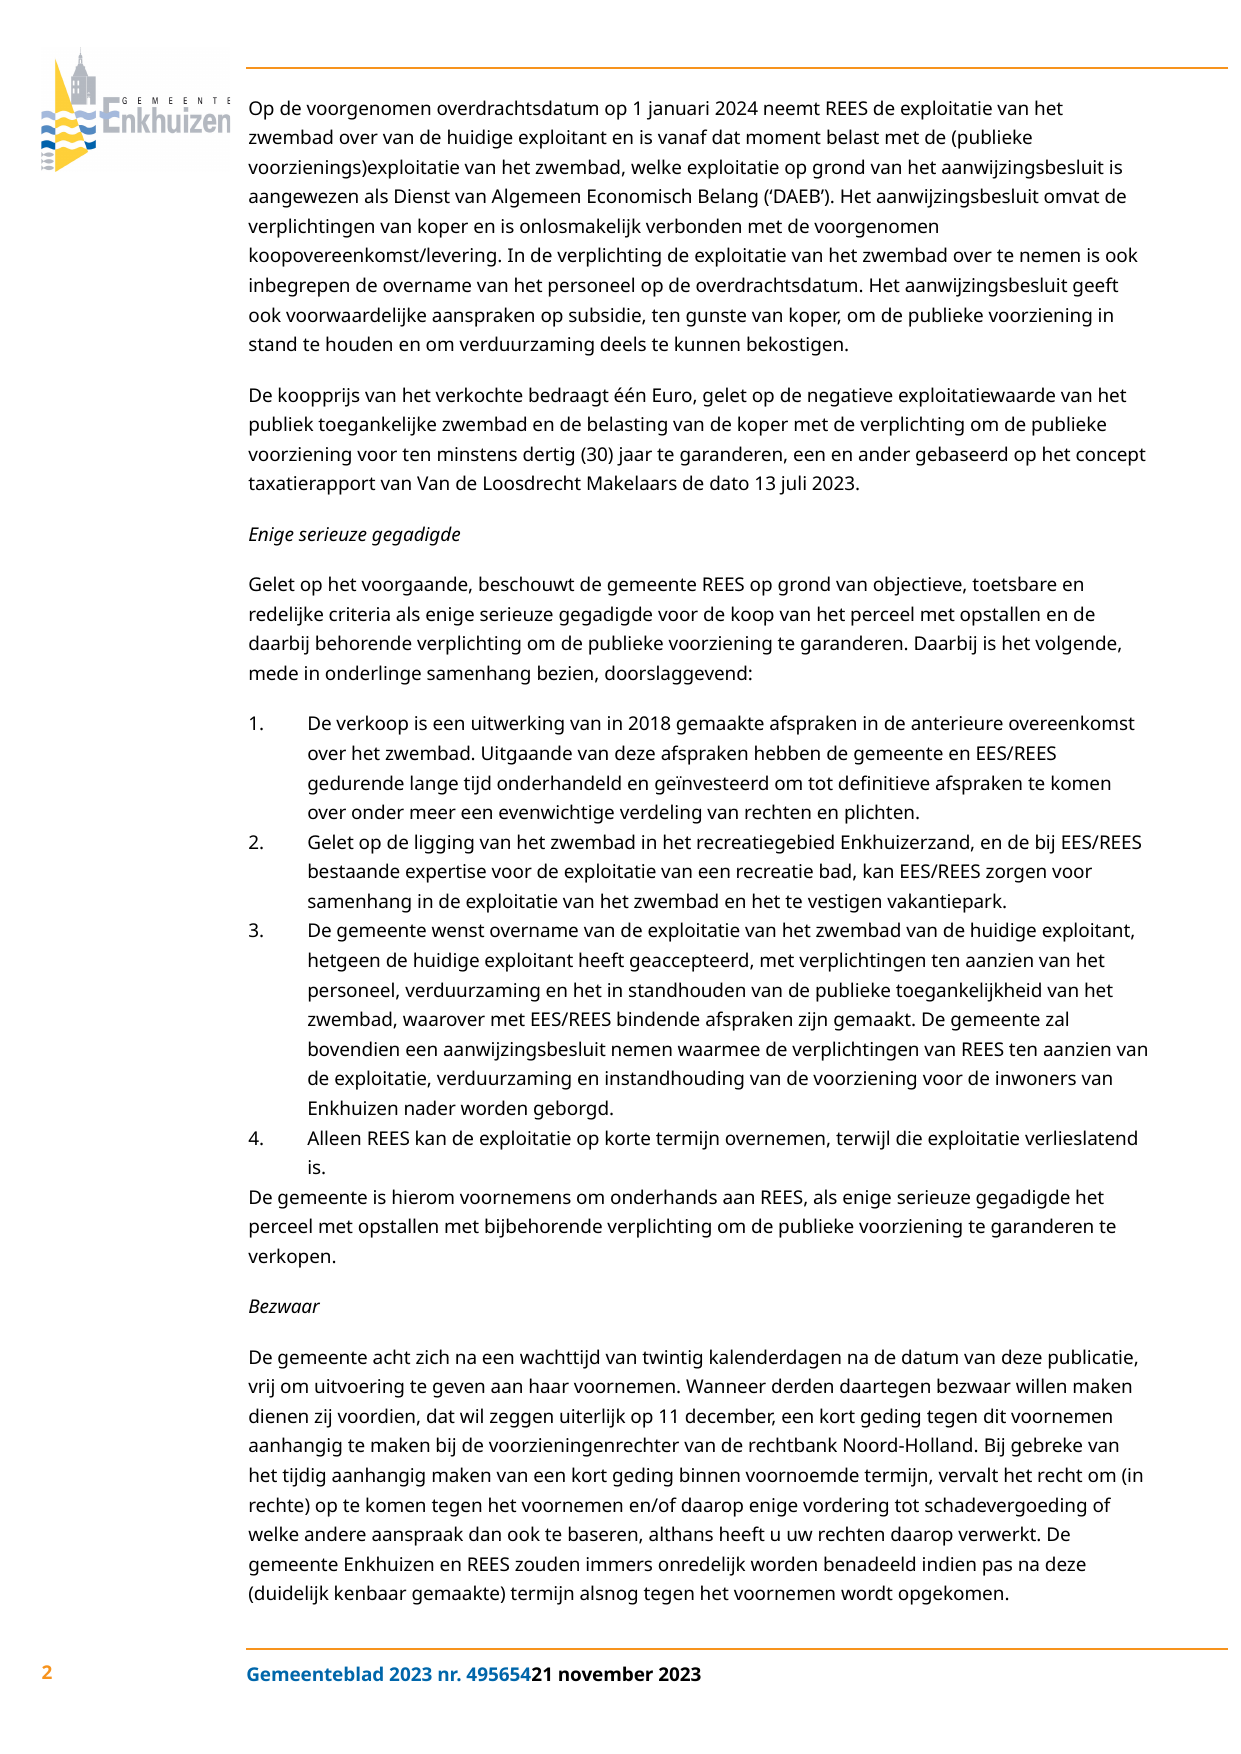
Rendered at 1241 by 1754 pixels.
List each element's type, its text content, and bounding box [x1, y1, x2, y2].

text De gemeente acht zich na een wachttijd van twintig kalenderdagen na de datum van deze publicatie, vrij om uitvoering te geven aan haar voornemen. Wanneer derden daartegen bezwaar willen maken dienen zij voordien, dat wil zeggen uiterlijk op 11 december, een kort geding tegen dit voornemen aanhangig te maken bij de voorzieningenrechter van de rechtbank Noord-Holland. Bij gebreke van het tijdig aanhangig maken van een kort geding binnen voornoemde termijn, vervalt het recht om (in rechte) op te komen tegen het voornemen en/of daarop enige vordering tot schadevergoeding of welke andere aanspraak dan ook te baseren, althans heeft u uw rechten daarop verwerkt. De gemeente Enkhuizen en REES zouden immers onredelijk worden benadeeld indien pas na deze (duidelijk kenbaar gemaakte) termijn alsnog tegen het voornemen wordt opgekomen. [248, 1344, 1152, 1606]
list Gelet op de ligging van het zwembad in het recreatiegebied Enkhuizerzand, en de bij EES/REES bestaande expertise voor de exploitatie van een recreatie bad, kan EES/REES zorgen voor samenhang in de exploitatie van het zwembad en het te vestigen vakantiepark. [248, 829, 1152, 914]
text Op de voorgenomen overdrachtsdatum op 1 januari 2024 neemt REES de exploitatie van het zwembad over van de huidige exploitant en is vanaf dat moment belast met de (publieke voorzienings)exploitatie van het zwembad, welke exploitatie op grond van het aanwijzingsbesluit is aangewezen als Dienst van Algemeen Economisch Belang (‘DAEB’). Het aanwijzingsbesluit omvat de verplichtingen van koper en is onlosmakelijk verbonden met de voorgenomen koopovereenkomst/levering. In de verplichting de exploitatie van het zwembad over te nemen is ook inbegrepen de overname van het personeel op de overdrachtsdatum. Het aanwijzingsbesluit geeft ook voorwaardelijke aanspraken op subsidie, ten gunste van koper, om de publieke voorziening in stand te houden en om verduurzaming deels te kunnen bekostigen. [248, 95, 1152, 357]
text De koopprijs van het verkochte bedraagt één Euro, gelet op de negatieve exploitatiewaarde van het publiek toegankelijke zwembad en de belasting van de koper met de verplichting om de publieke voorziening voor ten minstens dertig (30) jaar te garanderen, een en ander gebaseerd op het concept taxatierapport van Van de Loosdrecht Makelaars de dato 13 juli 2023. [248, 382, 1152, 496]
text De gemeente is hierom voornemens om onderhands aan REES, als enige serieuze gegadigde het perceel met opstallen met bijbehorende verplichting om de publieke voorziening te garanderen te verkopen. [248, 1184, 1152, 1269]
text Gelet op het voorgaande, beschouwt de gemeente REES op grond van objectieve, toetsbare en redelijke criteria als enige serieuze gegadigde voor de koop van het perceel met opstallen en de daarbij behorende verplichting om de publieke voorziening te garanderen. Daarbij is het volgende, mede in onderlinge samenhang bezien, doorslaggevend: [248, 571, 1152, 686]
text Bezwaar [248, 1293, 1152, 1319]
picture [41, 47, 231, 172]
list De verkoop is een uitwerking van in 2018 gemaakte afspraken in de anterieure overeenkomst over het zwembad. Uitgaande van deze afspraken hebben de gemeente en EES/REES gedurende lange tijd onderhandeld en geïnvesteerd om tot definitieve afspraken te komen over onder meer een evenwichtige verdeling van rechten en plichten. [248, 711, 1152, 825]
list De gemeente wenst overname van de exploitatie van het zwembad van de huidige exploitant, hetgeen de huidige exploitant heeft geaccepteerd, met verplichtingen ten aanzien van het personeel, verduurzaming en het in standhouden van de publieke toegankelijkheid van het zwembad, waarover met EES/REES bindende afspraken zijn gemaakt. De gemeente zal bovendien een aanwijzingsbesluit nemen waarmee de verplichtingen van REES ten aanzien van de exploitatie, verduurzaming en instandhouding van de voorziening voor de inwoners van Enkhuizen nader worden geborgd. [248, 918, 1152, 1121]
list Alleen REES kan de exploitatie op korte termijn overnemen, terwijl die exploitatie verlieslatend is. [248, 1125, 1152, 1180]
text Enige serieuze gegadigde [248, 521, 1152, 547]
